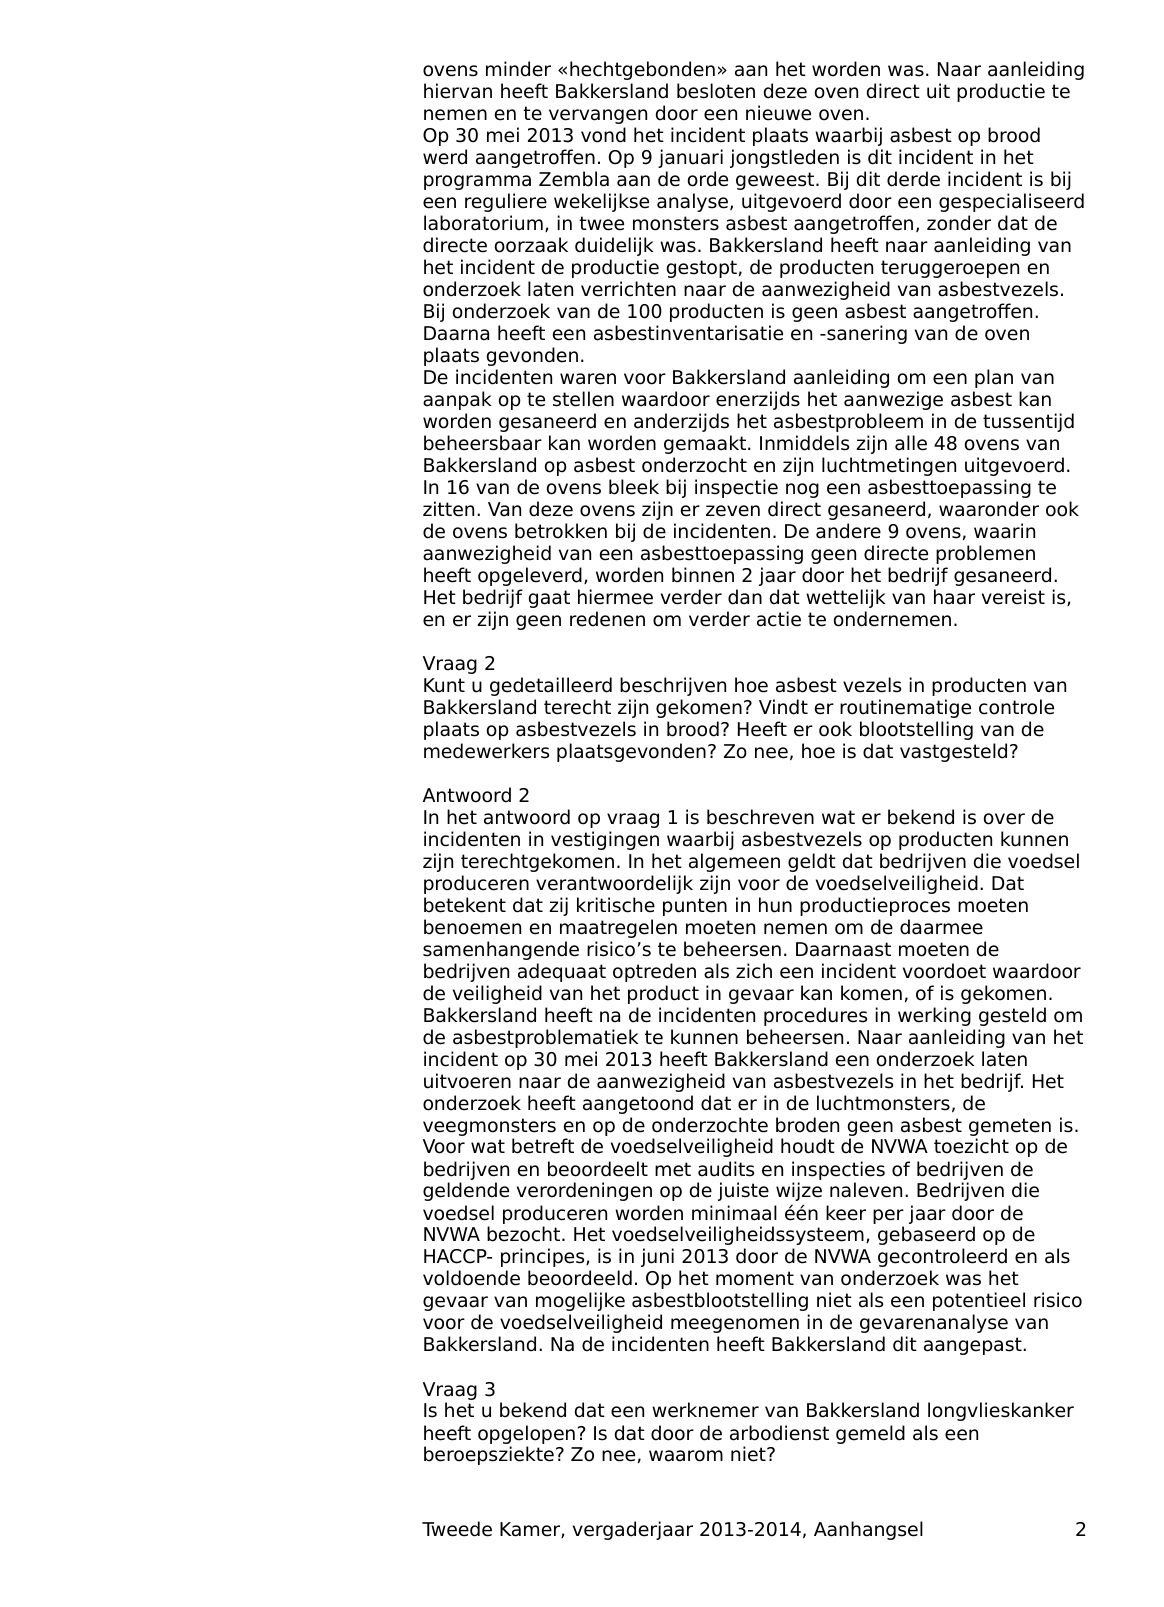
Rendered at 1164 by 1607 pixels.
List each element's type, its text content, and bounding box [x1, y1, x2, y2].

text De incidenten waren voor Bakkersland aanleiding om een plan van aanpak op te stellen waardoor enerzijds het aanwezige asbest kan worden gesaneerd en anderzijds het asbestprobleem in de tussentijd beheersbaar kan worden gemaakt. Inmiddels zijn alle 48 ovens van Bakkersland op asbest onderzocht en zijn luchtmetingen uitgevoerd. In 16 van de ovens bleek bij inspectie nog een asbesttoepassing te zitten. Van deze ovens zijn er zeven direct gesaneerd, waaronder ook de ovens betrokken bij de incidenten. De andere 9 ovens, waarin aanwezigheid van een asbesttoepassing geen directe problemen heeft opgeleverd, worden binnen 2 jaar door het bedrijf gesaneerd. Het bedrijf gaat hiermee verder dan dat wettelijk van haar vereist is, en er zijn geen redenen om verder actie te ondernemen. [422, 367, 1087, 631]
text Kunt u gedetailleerd beschrijven hoe asbest vezels in producten van Bakkersland terecht zijn gekomen? Vindt er routinematige controle plaats op asbestvezels in brood? Heeft er ook blootstelling van de medewerkers plaatsgevonden? Zo nee, hoe is dat vastgesteld? [422, 675, 1087, 763]
text Is het u bekend dat een werknemer van Bakkersland longvlieskanker heeft opgelopen? Is dat door de arbodienst gemeld als een beroepsziekte? Zo nee, waarom niet? [422, 1400, 1087, 1466]
text ovens minder «hechtgebonden» aan het worden was. Naar aanleiding hiervan heeft Bakkersland besloten deze oven direct uit productie te nemen en te vervangen door een nieuwe oven. [422, 59, 1087, 125]
text In het antwoord op vraag 1 is beschreven wat er bekend is over de incidenten in vestigingen waarbij asbestvezels op producten kunnen zijn terechtgekomen. In het algemeen geldt dat bedrijven die voedsel produceren verantwoordelijk zijn voor de voedselveiligheid. Dat betekent dat zij kritische punten in hun productieproces moeten benoemen en maatregelen moeten nemen om de daarmee samenhangende risico’s te beheersen. Daarnaast moeten de bedrijven adequaat optreden als zich een incident voordoet waardoor de veiligheid van het product in gevaar kan komen, of is gekomen. Bakkersland heeft na de incidenten procedures in werking gesteld om de asbestproblematiek te kunnen beheersen. Naar aanleiding van het incident op 30 mei 2013 heeft Bakkersland een onderzoek laten uitvoeren naar de aanwezigheid van asbestvezels in het bedrijf. Het onderzoek heeft aangetoond dat er in de luchtmonsters, de veegmonsters en op de onderzochte broden geen asbest gemeten is. [422, 807, 1087, 1136]
text Voor wat betreft de voedselveiligheid houdt de NVWA toezicht op de bedrijven en beoordeelt met audits en inspecties of bedrijven de geldende verordeningen op de juiste wijze naleven. Bedrijven die voedsel produceren worden minimaal één keer per jaar door de NVWA bezocht. Het voedselveiligheidssysteem, gebaseerd op de HACCP- principes, is in juni 2013 door de NVWA gecontroleerd en als voldoende beoordeeld. Op het moment van onderzoek was het gevaar van mogelijke asbestblootstelling niet als een potentieel risico voor de voedselveiligheid meegenomen in de gevarenanalyse van Bakkersland. Na de incidenten heeft Bakkersland dit aangepast. [422, 1136, 1087, 1356]
text Vraag 2 [422, 653, 1087, 675]
text Vraag 3 [422, 1378, 1087, 1400]
text Op 30 mei 2013 vond het incident plaats waarbij asbest op brood werd aangetroffen. Op 9 januari jongstleden is dit incident in het programma Zembla aan de orde geweest. Bij dit derde incident is bij een reguliere wekelijkse analyse, uitgevoerd door een gespecialiseerd laboratorium, in twee monsters asbest aangetroffen, zonder dat de directe oorzaak duidelijk was. Bakkersland heeft naar aanleiding van het incident de productie gestopt, de producten teruggeroepen en onderzoek laten verrichten naar de aanwezigheid van asbestvezels. Bij onderzoek van de 100 producten is geen asbest aangetroffen. Daarna heeft een asbestinventarisatie en -sanering van de oven plaats gevonden. [422, 125, 1087, 367]
text Antwoord 2 [422, 785, 1087, 807]
